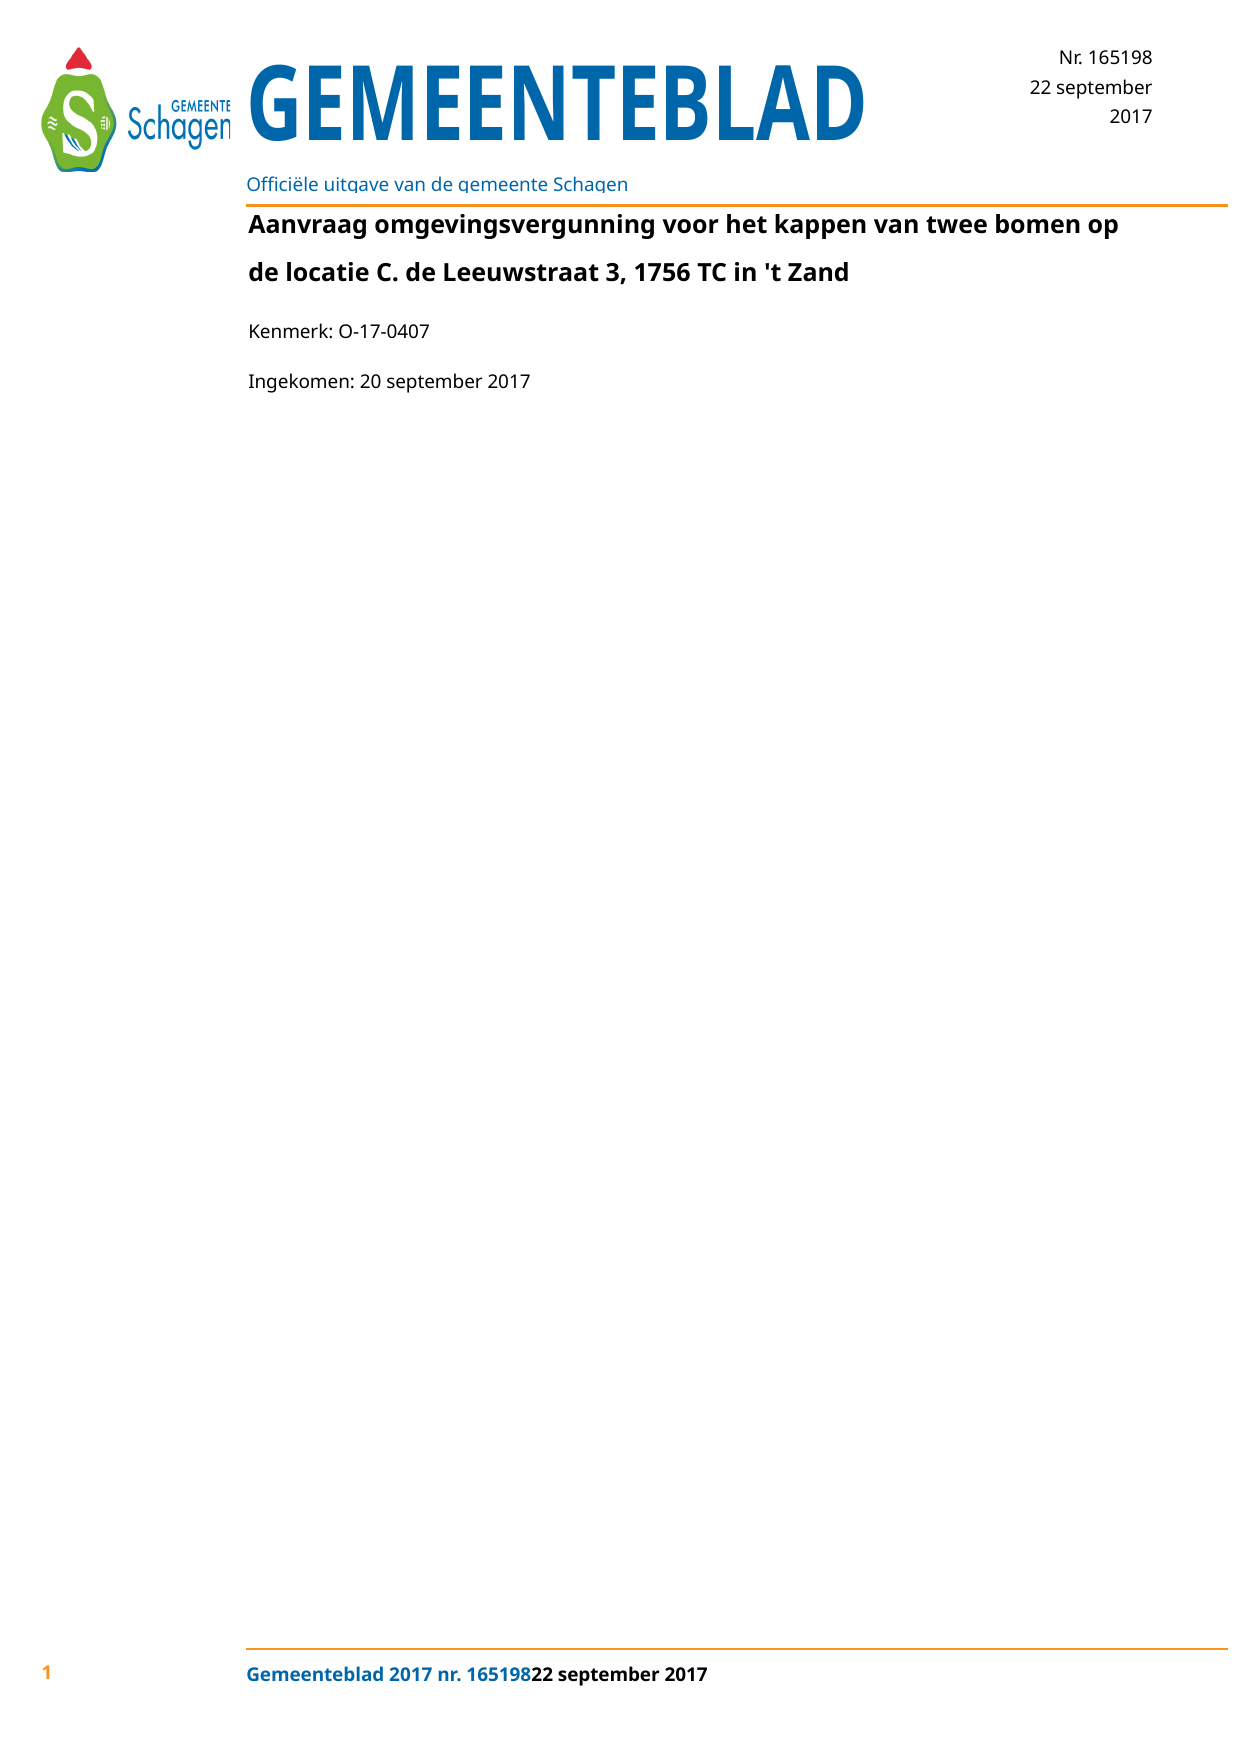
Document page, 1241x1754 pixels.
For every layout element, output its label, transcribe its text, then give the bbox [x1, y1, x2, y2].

picture [41, 47, 231, 172]
text Kenmerk: O-17-0407 [248, 318, 1152, 344]
text Aanvraag omgevingsvergunning voor het kappen van twee bomen op de locatie C. de Leeuwstraat 3, 1756 TC in 't Zand [248, 207, 1152, 288]
text Ingekomen: 20 september 2017 [248, 368, 1152, 394]
